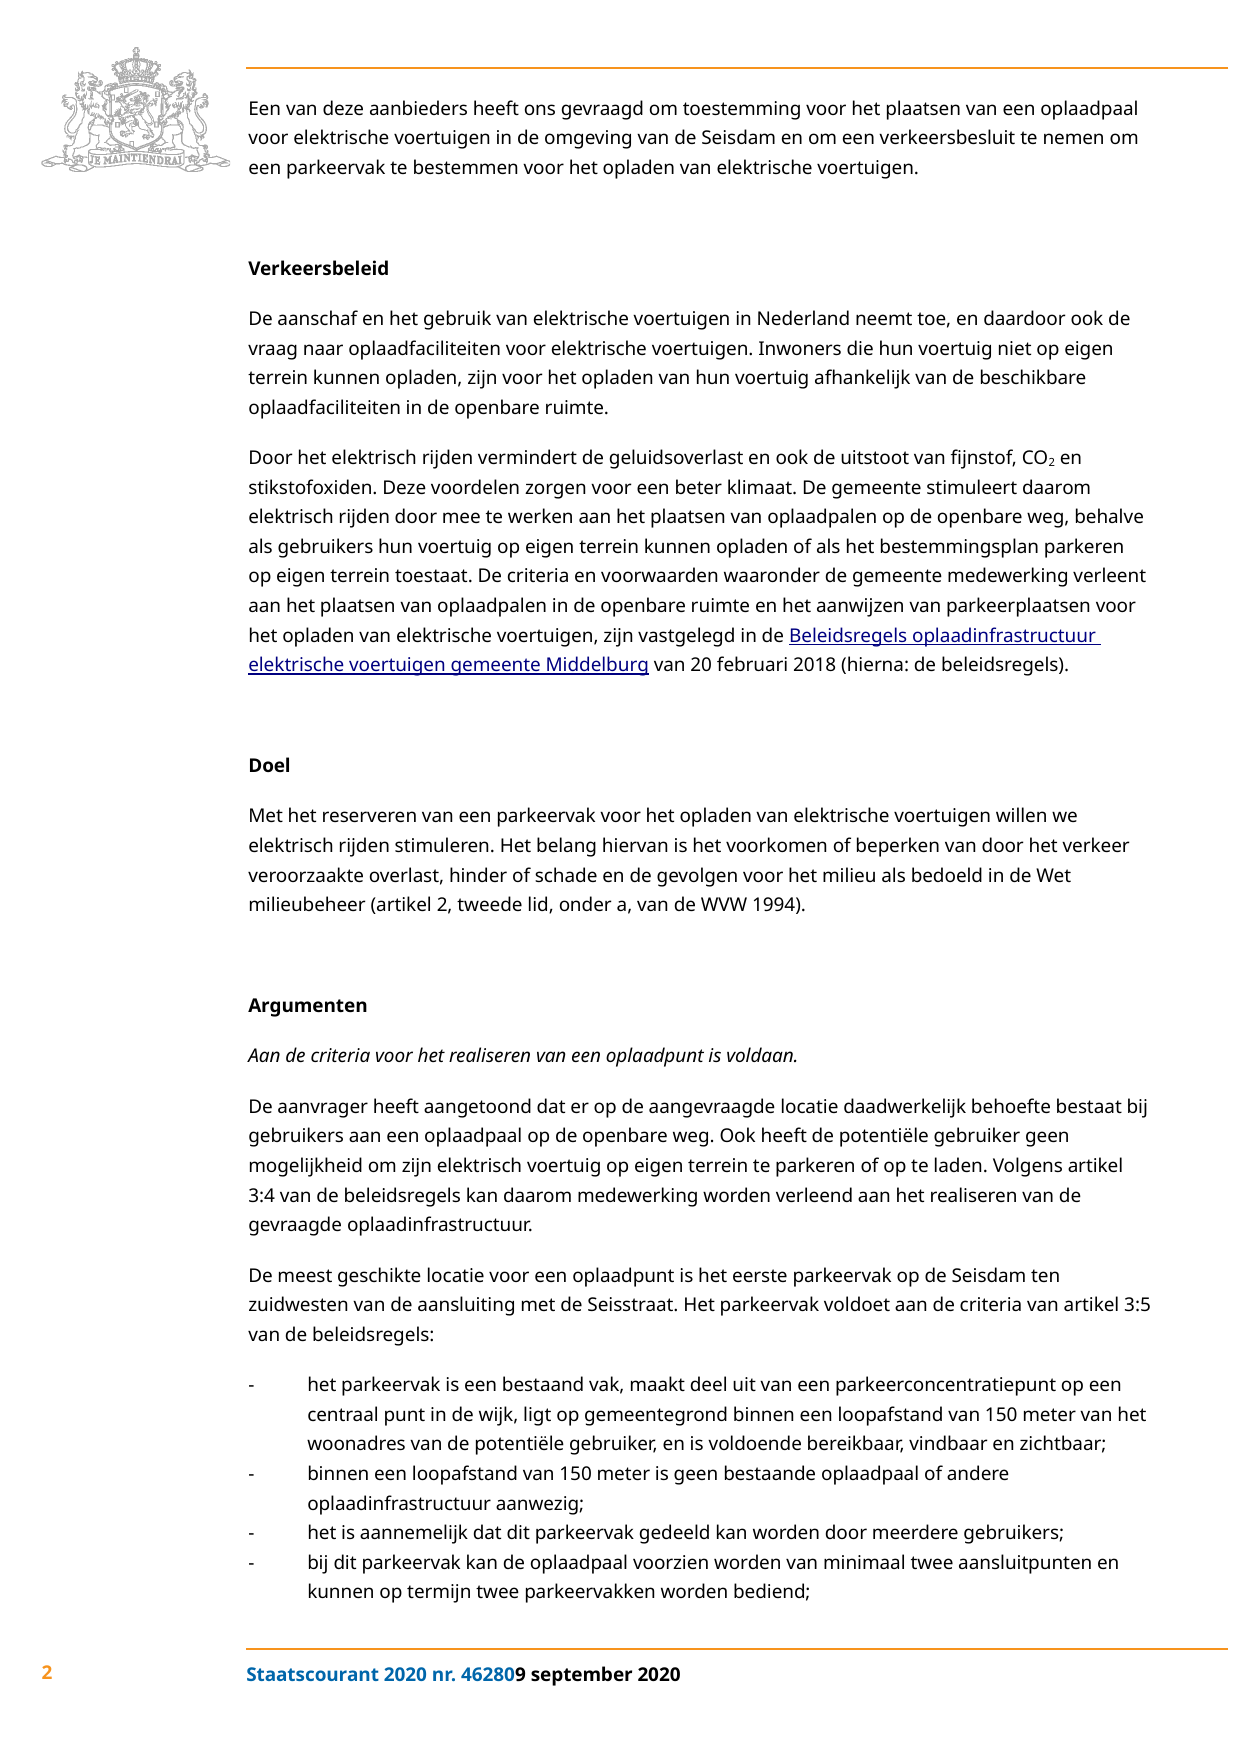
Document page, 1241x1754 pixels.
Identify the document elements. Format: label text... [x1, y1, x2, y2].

text Aan de criteria voor het realiseren van een oplaadpunt is voldaan. [248, 1043, 1152, 1068]
list binnen een loopafstand van 150 meter is geen bestaande oplaadpaal of andere oplaadinfrastructuur aanwezig; [248, 1460, 1152, 1516]
text Een van deze aanbieders heeft ons gevraagd om toestemming voor het plaatsen van een oplaadpaal voor elektrische voertuigen in de omgeving van de Seisdam en om een verkeersbesluit te nemen om een parkeervak te bestemmen voor het opladen van elektrische voertuigen. [248, 95, 1152, 180]
list het parkeervak is een bestaand vak, maakt deel uit van een parkeerconcentratiepunt op een centraal punt in de wijk, ligt op gemeentegrond binnen een loopafstand van 150 meter van het woonadres van de potentiële gebruiker, en is voldoende bereikbaar, vindbaar en zichtbaar; [248, 1371, 1152, 1456]
text De meest geschikte locatie voor een oplaadpunt is het eerste parkeervak op de Seisdam ten zuidwesten van de aansluiting met de Seisstraat. Het parkeervak voldoet aan de criteria van artikel 3:5 van de beleidsregels: [248, 1262, 1152, 1347]
list bij dit parkeervak kan de oplaadpaal voorzien worden van minimaal twee aansluitpunten en kunnen op termijn twee parkeervakken worden bediend; [248, 1549, 1152, 1604]
text Door het elektrisch rijden vermindert de geluidsoverlast en ook de uitstoot van fijnstof, CO2 en stikstofoxiden. Deze voordelen zorgen voor een beter klimaat. De gemeente stimuleert daarom elektrisch rijden door mee te werken aan het plaatsen van oplaadpalen op de openbare weg, behalve als gebruikers hun voertuig op eigen terrein kunnen opladen of als het bestemmingsplan parkeren op eigen terrein toestaat. De criteria en voorwaarden waaronder de gemeente medewerking verleent aan het plaatsen van oplaadpalen in de openbare ruimte en het aanwijzen van parkeerplaatsen voor het opladen van elektrische voertuigen, zijn vastgelegd in de Beleidsregels oplaadinfrastructuur elektrische voertuigen gemeente Middelburg van 20 februari 2018 (hierna: de beleidsregels). [248, 444, 1152, 677]
text De aanschaf en het gebruik van elektrische voertuigen in Nederland neemt toe, en daardoor ook de vraag naar oplaadfaciliteiten voor elektrische voertuigen. Inwoners die hun voertuig niet op eigen terrein kunnen opladen, zijn voor het opladen van hun voertuig afhankelijk van de beschikbare oplaadfaciliteiten in de openbare ruimte. [248, 305, 1152, 420]
text De aanvrager heeft aangetoond dat er op de aangevraagde locatie daadwerkelijk behoefte bestaat bij gebruikers aan een oplaadpaal op de openbare weg. Ook heeft de potentiële gebruiker geen mogelijkheid om zijn elektrisch voertuig op eigen terrein te parkeren of op te laden. Volgens artikel 3:4 van de beleidsregels kan daarom medewerking worden verleend aan het realiseren van de gevraagde oplaadinfrastructuur. [248, 1093, 1152, 1237]
picture [41, 47, 231, 172]
text Verkeersbeleid [248, 255, 1152, 281]
text Doel [248, 752, 1152, 778]
list het is aannemelijk dat dit parkeervak gedeeld kan worden door meerdere gebruikers; [248, 1519, 1152, 1545]
text Argumenten [248, 992, 1152, 1018]
text Met het reserveren van een parkeervak voor het opladen van elektrische voertuigen willen we elektrisch rijden stimuleren. Het belang hiervan is het voorkomen of beperken van door het verkeer veroorzaakte overlast, hinder of schade en de gevolgen voor het milieu als bedoeld in de Wet milieubeheer (artikel 2, tweede lid, onder a, van de WVW 1994). [248, 803, 1152, 917]
